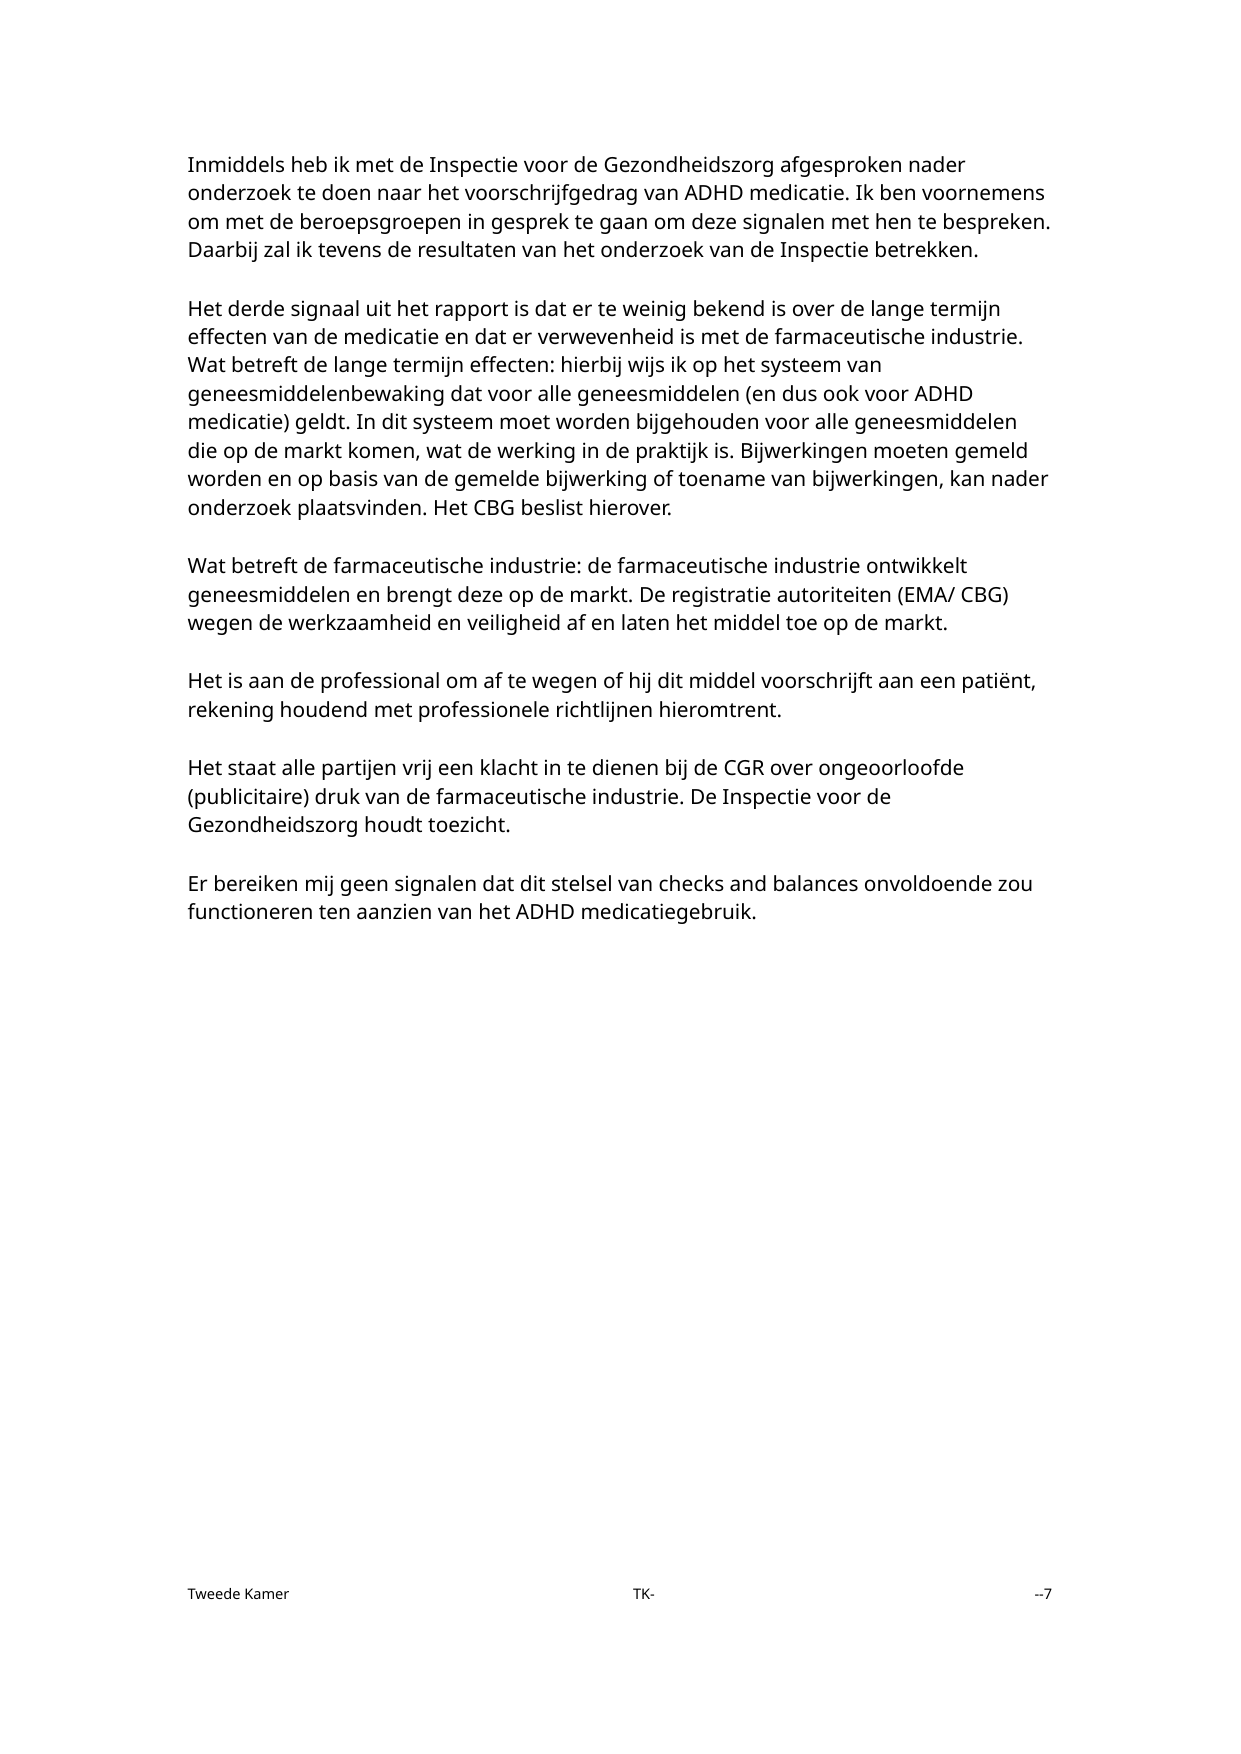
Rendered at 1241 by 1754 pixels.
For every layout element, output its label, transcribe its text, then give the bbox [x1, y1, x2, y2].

text Inmiddels heb ik met de Inspectie voor de Gezondheidszorg afgesproken nader onderzoek te doen naar het voorschrijfgedrag van ADHD medicatie. Ik ben voornemens om met de beroepsgroepen in gesprek te gaan om deze signalen met hen te bespreken. Daarbij zal ik tevens de resultaten van het onderzoek van de Inspectie betrekken. [187, 150, 1053, 264]
text Er bereiken mij geen signalen dat dit stelsel van checks and balances onvoldoende zou functioneren ten aanzien van het ADHD medicatiegebruik. [187, 869, 1053, 926]
text Het staat alle partijen vrij een klacht in te dienen bij de CGR over ongeoorloofde (publicitaire) druk van de farmaceutische industrie. De Inspectie voor de Gezondheidszorg houdt toezicht. [187, 753, 1053, 839]
text Wat betreft de farmaceutische industrie: de farmaceutische industrie ontwikkelt geneesmiddelen en brengt deze op de markt. De registratie autoriteiten (EMA/ CBG) wegen de werkzaamheid en veiligheid af en laten het middel toe op de markt. [187, 551, 1053, 637]
text Het derde signaal uit het rapport is dat er te weinig bekend is over de lange termijn effecten van de medicatie en dat er verwevenheid is met de farmaceutische industrie. Wat betreft de lange termijn effecten: hierbij wijs ik op het systeem van geneesmiddelenbewaking dat voor alle geneesmiddelen (en dus ook voor ADHD medicatie) geldt. In dit systeem moet worden bijgehouden voor alle geneesmiddelen die op de markt komen, wat de werking in de praktijk is. Bijwerkingen moeten gemeld worden en op basis van de gemelde bijwerking of toename van bijwerkingen, kan nader onderzoek plaatsvinden. Het CBG beslist hierover. [187, 294, 1053, 521]
text Het is aan de professional om af te wegen of hij dit middel voorschrijft aan een patiënt, rekening houdend met professionele richtlijnen hieromtrent. [187, 667, 1053, 723]
